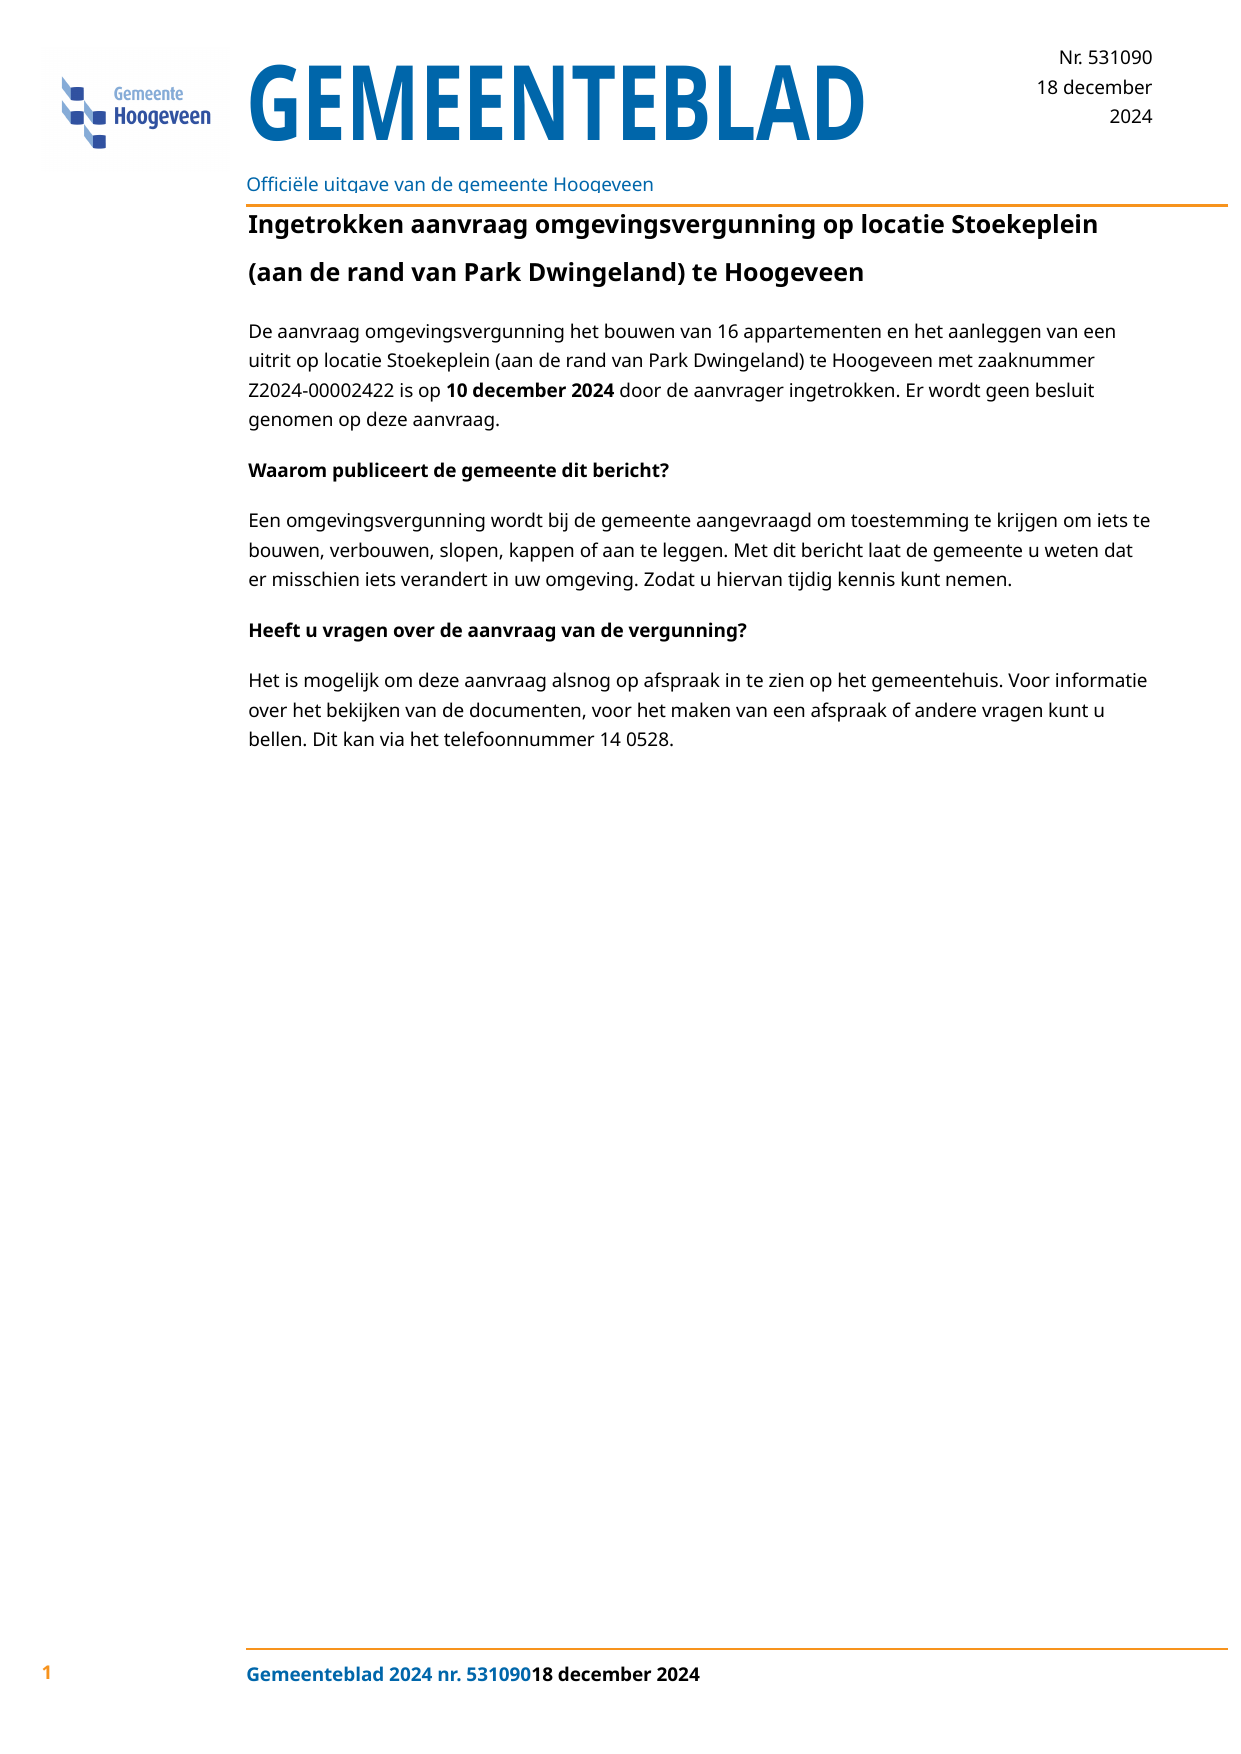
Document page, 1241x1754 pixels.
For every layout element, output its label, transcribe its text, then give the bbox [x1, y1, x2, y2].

picture [41, 47, 231, 172]
text Waarom publiceert de gemeente dit bericht? [248, 457, 1152, 483]
text Heeft u vragen over de aanvraag van de vergunning? [248, 617, 1152, 643]
text Het is mogelijk om deze aanvraag alsnog op afspraak in te zien op het gemeentehuis. Voor informatie over het bekijken van de documenten, voor het maken van een afspraak of andere vragen kunt u bellen. Dit kan via het telefoonnummer 14 0528. [248, 667, 1152, 752]
text De aanvraag omgevingsvergunning het bouwen van 16 appartementen en het aanleggen van een uitrit op locatie Stoekeplein (aan de rand van Park Dwingeland) te Hoogeveen met zaaknummer Z2024-00002422 is op 10 december 2024 door de aanvrager ingetrokken. Er wordt geen besluit genomen op deze aanvraag. [248, 318, 1152, 432]
text Ingetrokken aanvraag omgevingsvergunning op locatie Stoekeplein (aan de rand van Park Dwingeland) te Hoogeveen [248, 207, 1152, 288]
text Een omgevingsvergunning wordt bij de gemeente aangevraagd om toestemming te krijgen om iets te bouwen, verbouwen, slopen, kappen of aan te leggen. Met dit bericht laat de gemeente u weten dat er misschien iets verandert in uw omgeving. Zodat u hiervan tijdig kennis kunt nemen. [248, 507, 1152, 592]
